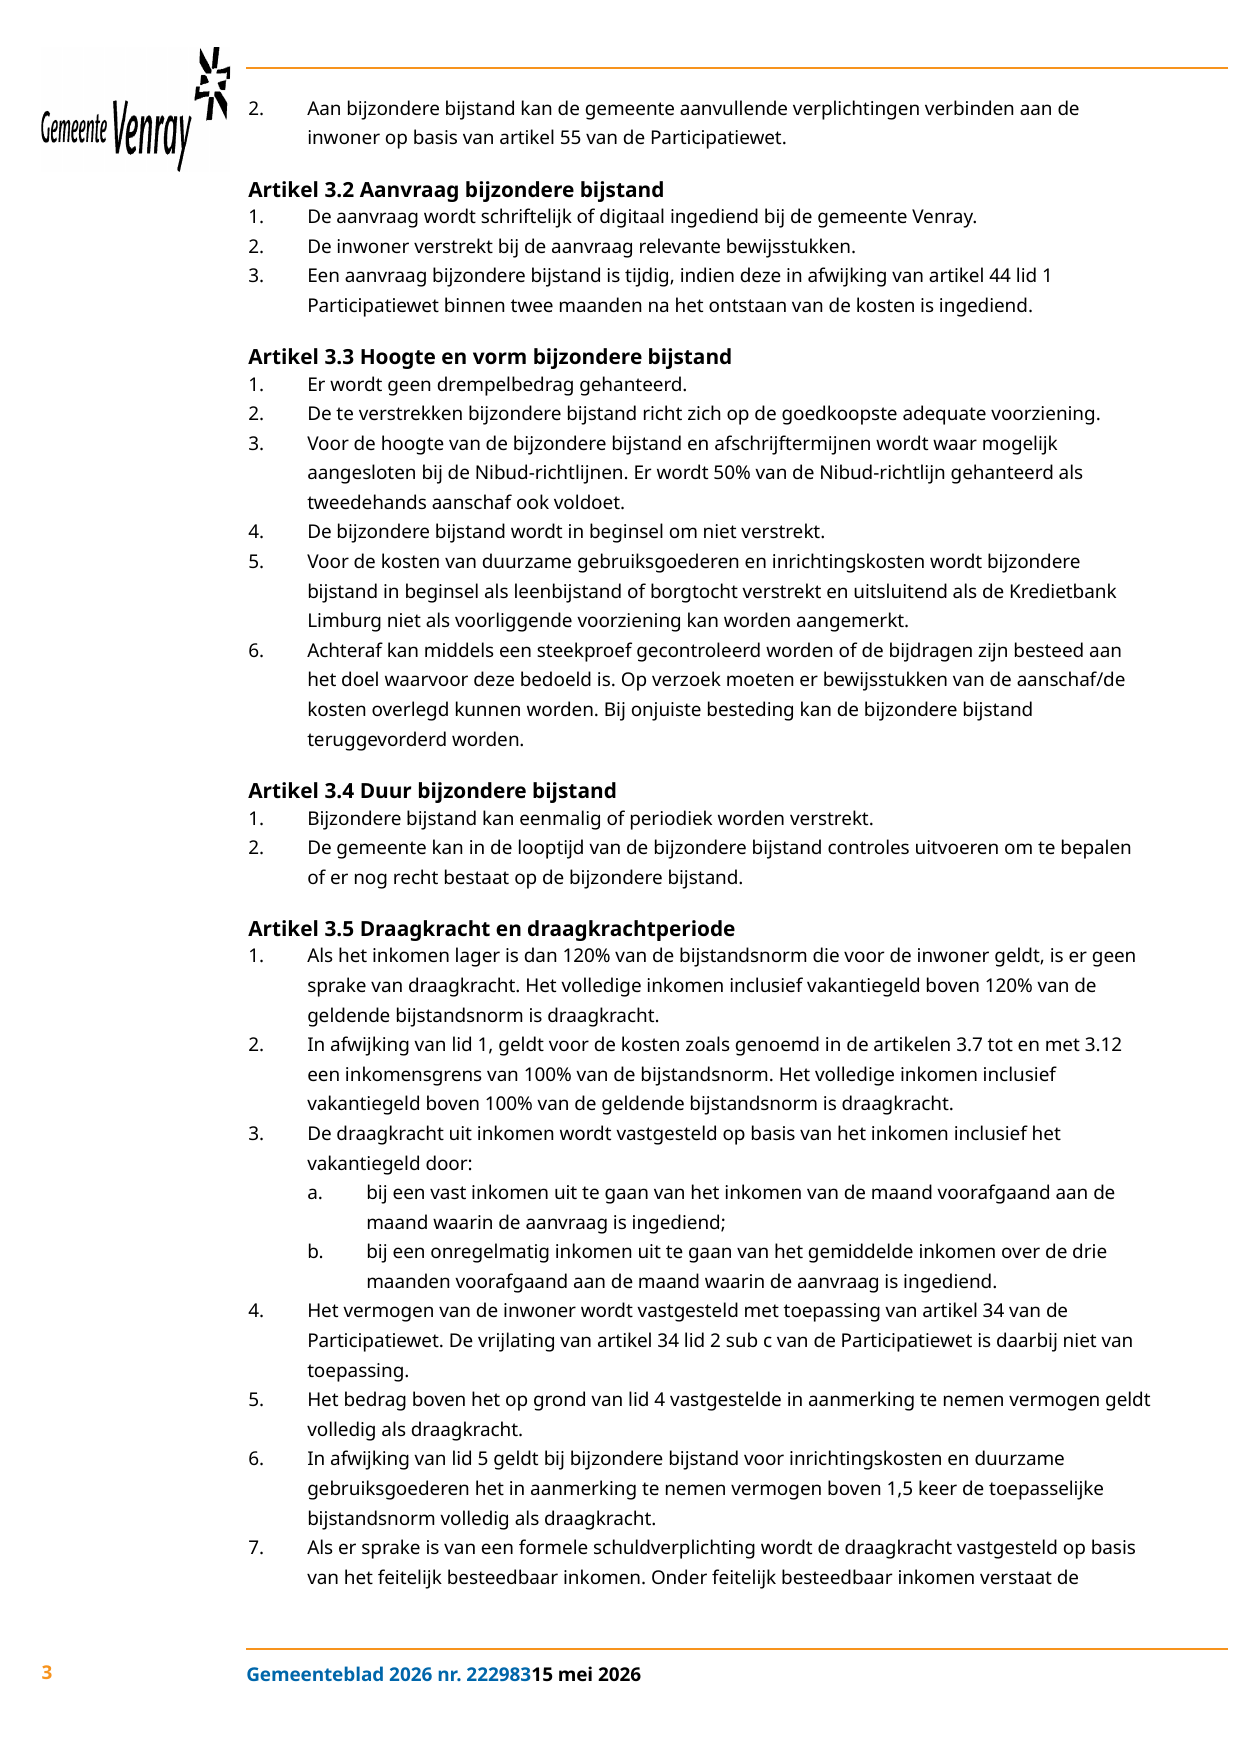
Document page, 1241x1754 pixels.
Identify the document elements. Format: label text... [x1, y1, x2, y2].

list Het vermogen van de inwoner wordt vastgesteld met toepassing van artikel 34 van de Participatiewet. De vrijlating van artikel 34 lid 2 sub c van de Participatiewet is daarbij niet van toepassing. [248, 1298, 1152, 1383]
list Een aanvraag bijzondere bijstand is tijdig, indien deze in afwijking van artikel 44 lid 1 Participatiewet binnen twee maanden na het ontstaan van de kosten is ingediend. [248, 262, 1152, 318]
list In afwijking van lid 1, geldt voor de kosten zoals genoemd in de artikelen 3.7 tot en met 3.12 een inkomensgrens van 100% van de bijstandsnorm. Het volledige inkomen inclusief vakantiegeld boven 100% van de geldende bijstandsnorm is draagkracht. [248, 1031, 1152, 1116]
list Voor de kosten van duurzame gebruiksgoederen en inrichtingskosten wordt bijzondere bijstand in beginsel als leenbijstand of borgtocht verstrekt en uitsluitend als de Kredietbank Limburg niet als voorliggende voorziening kan worden aangemerkt. [248, 548, 1152, 633]
list De inwoner verstrekt bij de aanvraag relevante bewijsstukken. [248, 233, 1152, 258]
list Bijzondere bijstand kan eenmalig of periodiek worden verstrekt. [248, 805, 1152, 830]
list De te verstrekken bijzondere bijstand richt zich op de goedkoopste adequate voorziening. [248, 400, 1152, 426]
picture [41, 47, 231, 172]
list In afwijking van lid 5 geldt bij bijzondere bijstand voor inrichtingskosten en duurzame gebruiksgoederen het in aanmerking te nemen vermogen boven 1,5 keer de toepasselijke bijstandsnorm volledig als draagkracht. [248, 1446, 1152, 1531]
text Artikel 3.2 Aanvraag bijzondere bijstand [248, 175, 1152, 203]
list Er wordt geen drempelbedrag gehanteerd. [248, 371, 1152, 397]
text Artikel 3.5 Draagkracht en draagkrachtperiode [248, 914, 1152, 943]
text Artikel 3.3 Hoogte en vorm bijzondere bijstand [248, 342, 1152, 371]
list Als er sprake is van een formele schuldverplichting wordt de draagkracht vastgesteld op basis van het feitelijk besteedbaar inkomen. Onder feitelijk besteedbaar inkomen verstaat de [248, 1534, 1152, 1590]
list De gemeente kan in de looptijd van de bijzondere bijstand controles uitvoeren om te bepalen of er nog recht bestaat op de bijzondere bijstand. [248, 834, 1152, 889]
list De bijzondere bijstand wordt in beginsel om niet verstrekt. [248, 519, 1152, 544]
list Als het inkomen lager is dan 120% van de bijstandsnorm die voor de inwoner geldt, is er geen sprake van draagkracht. Het volledige inkomen inclusief vakantiegeld boven 120% van de geldende bijstandsnorm is draagkracht. [248, 943, 1152, 1028]
list De aanvraag wordt schriftelijk of digitaal ingediend bij de gemeente Venray. [248, 203, 1152, 229]
list Achteraf kan middels een steekproef gecontroleerd worden of de bijdragen zijn besteed aan het doel waarvoor deze bedoeld is. Op verzoek moeten er bewijsstukken van de aanschaf/de kosten overlegd kunnen worden. Bij onjuiste besteding kan de bijzondere bijstand teruggevorderd worden. [248, 637, 1152, 752]
list bij een vast inkomen uit te gaan van het inkomen van de maand voorafgaand aan de maand waarin de aanvraag is ingediend; [307, 1179, 1152, 1235]
list Aan bijzondere bijstand kan de gemeente aanvullende verplichtingen verbinden aan de inwoner op basis van artikel 55 van de Participatiewet. [248, 95, 1152, 150]
list bij een onregelmatig inkomen uit te gaan van het gemiddelde inkomen over de drie maanden voorafgaand aan de maand waarin de aanvraag is ingediend. [307, 1238, 1152, 1294]
list Het bedrag boven het op grond van lid 4 vastgestelde in aanmerking te nemen vermogen geldt volledig als draagkracht. [248, 1386, 1152, 1442]
list De draagkracht uit inkomen wordt vastgesteld op basis van het inkomen inclusief het vakantiegeld door: [248, 1120, 1152, 1176]
text Artikel 3.4 Duur bijzondere bijstand [248, 776, 1152, 805]
list Voor de hoogte van de bijzondere bijstand en afschrijftermijnen wordt waar mogelijk aangesloten bij de Nibud-richtlijnen. Er wordt 50% van de Nibud-richtlijn gehanteerd als tweedehands aanschaf ook voldoet. [248, 430, 1152, 515]
